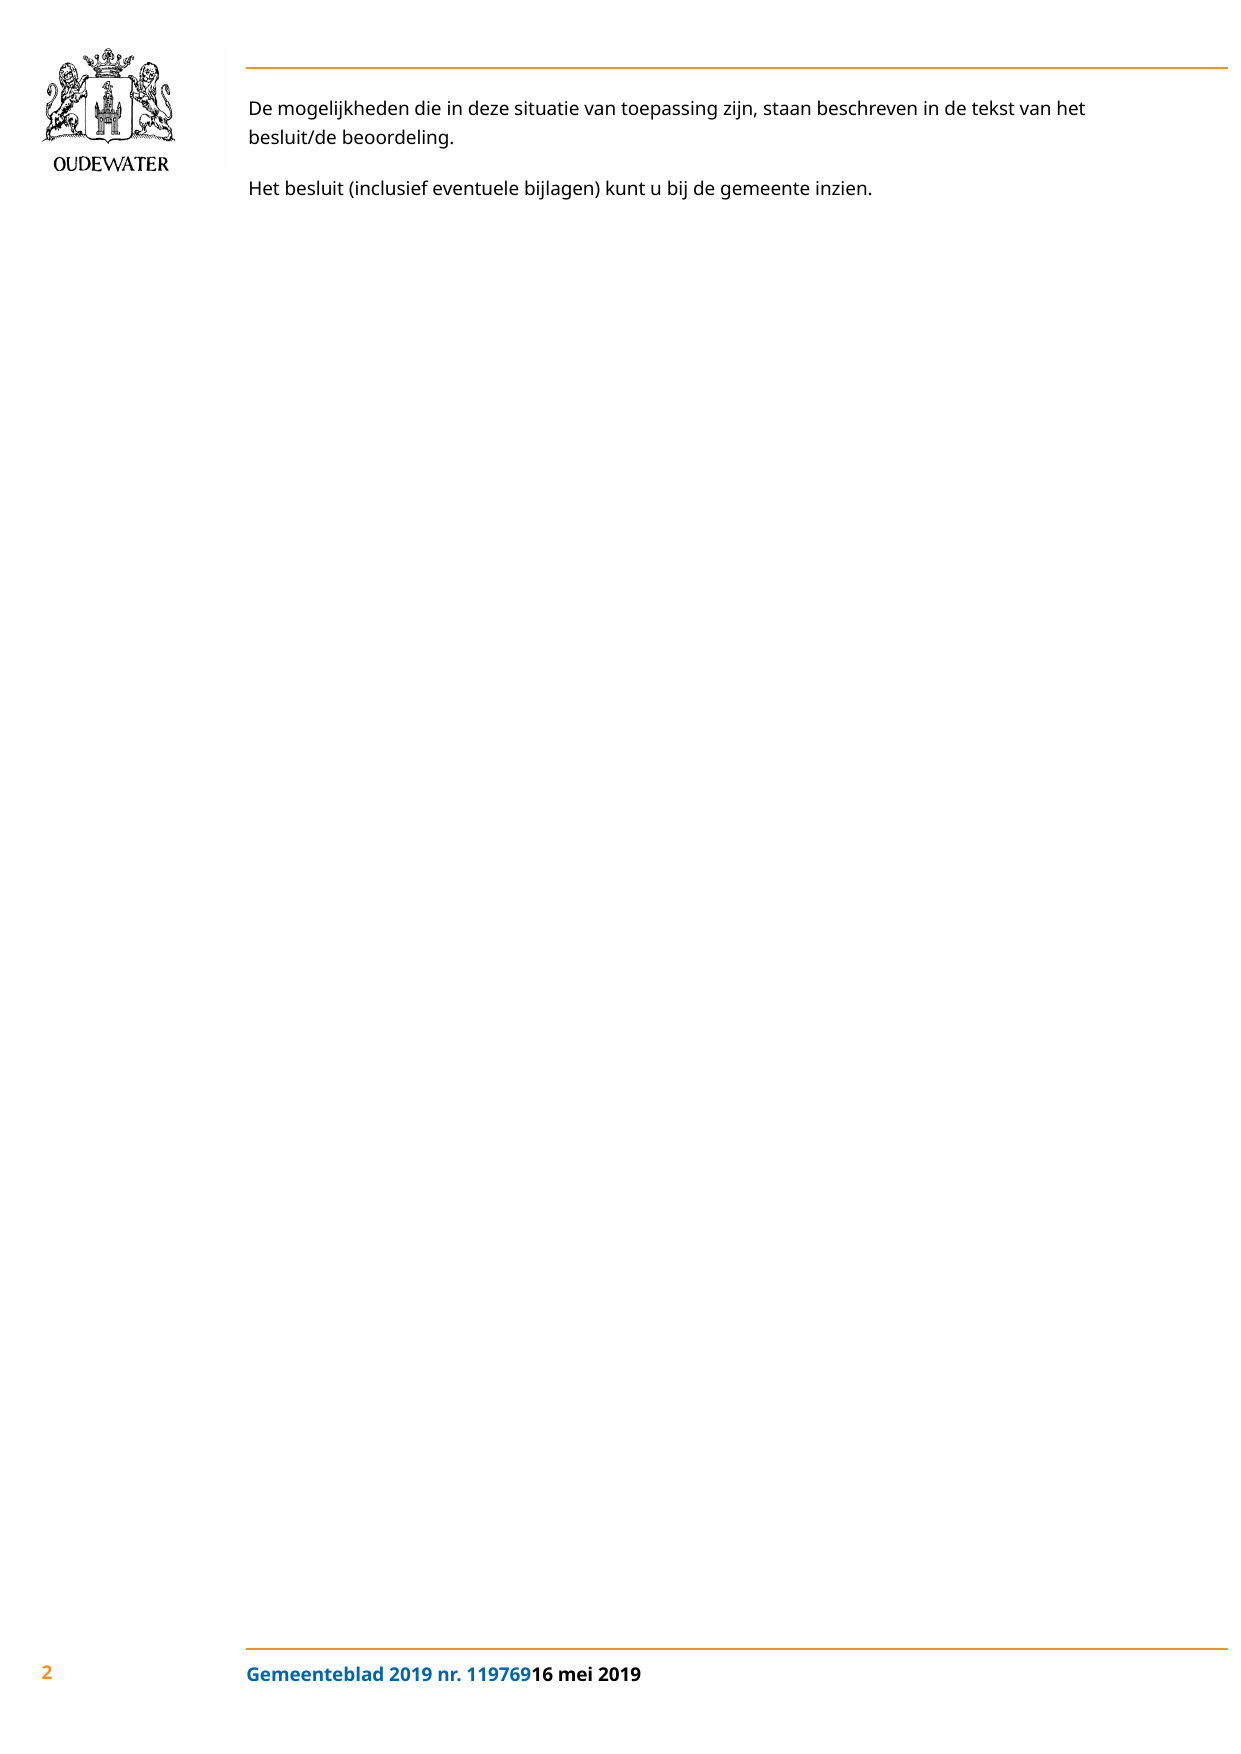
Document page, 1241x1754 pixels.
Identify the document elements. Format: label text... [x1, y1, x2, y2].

text De mogelijkheden die in deze situatie van toepassing zijn, staan beschreven in de tekst van het besluit/de beoordeling. [248, 95, 1152, 150]
picture [41, 47, 231, 172]
text Het besluit (inclusief eventuele bijlagen) kunt u bij de gemeente inzien. [248, 175, 1152, 201]
